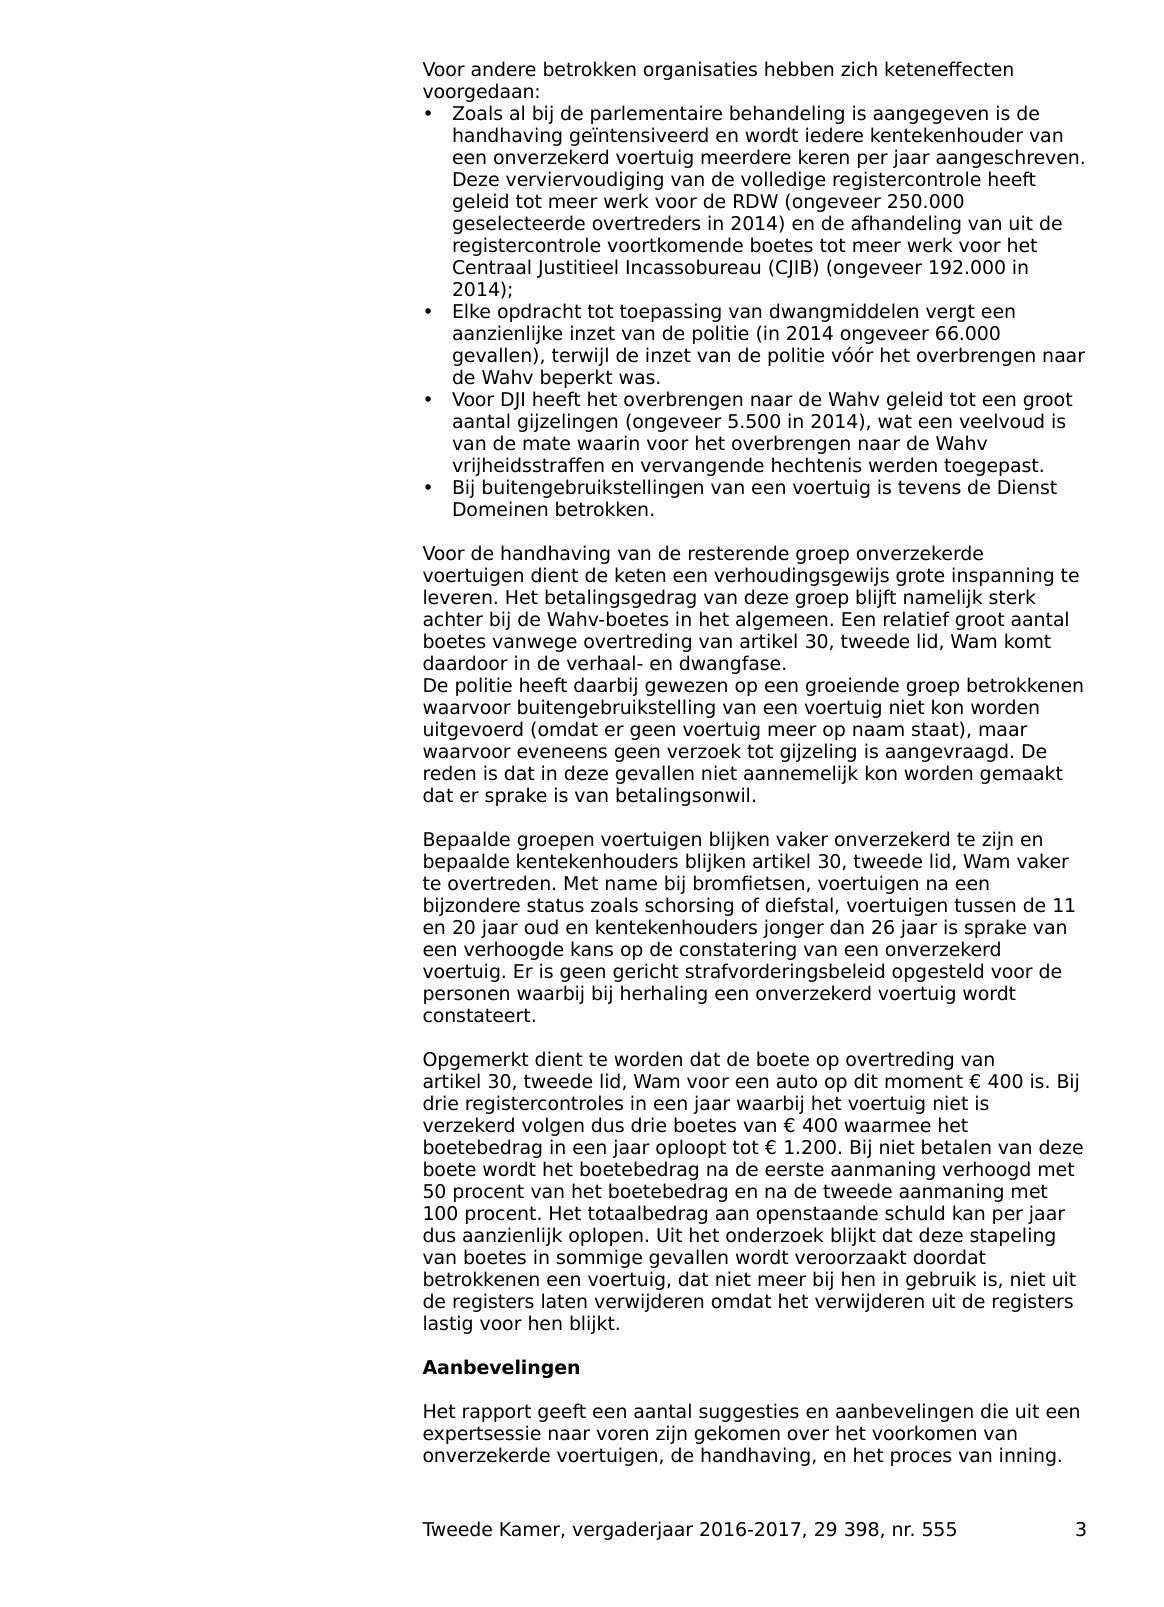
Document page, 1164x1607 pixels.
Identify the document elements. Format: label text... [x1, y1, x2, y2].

text Het rapport geeft een aantal suggesties en aanbevelingen die uit een expertsessie naar voren zijn gekomen over het voorkomen van onverzekerde voertuigen, de handhaving, en het proces van inning. [422, 1401, 1087, 1467]
text • Voor DJI heeft het overbrengen naar de Wahv geleid tot een groot aantal gijzelingen (ongeveer 5.500 in 2014), wat een veelvoud is van de mate waarin voor het overbrengen naar de Wahv vrijheidsstraffen en vervangende hechtenis werden toegepast. [422, 389, 1087, 477]
text Voor andere betrokken organisaties hebben zich keteneffecten voorgedaan: [422, 59, 1087, 103]
text Voor de handhaving van de resterende groep onverzekerde voertuigen dient de keten een verhoudingsgewijs grote inspanning te leveren. Het betalingsgedrag van deze groep blijft namelijk sterk achter bij de Wahv-boetes in het algemeen. Een relatief groot aantal boetes vanwege overtreding van artikel 30, tweede lid, Wam komt daardoor in de verhaal- en dwangfase. [422, 543, 1087, 675]
text Bepaalde groepen voertuigen blijken vaker onverzekerd te zijn en bepaalde kentekenhouders blijken artikel 30, tweede lid, Wam vaker te overtreden. Met name bij bromfietsen, voertuigen na een bijzondere status zoals schorsing of diefstal, voertuigen tussen de 11 en 20 jaar oud en kentekenhouders jonger dan 26 jaar is sprake van een verhoogde kans op de constatering van een onverzekerd voertuig. Er is geen gericht strafvorderingsbeleid opgesteld voor de personen waarbij bij herhaling een onverzekerd voertuig wordt constateert. [422, 829, 1087, 1027]
text De politie heeft daarbij gewezen op een groeiende groep betrokkenen waarvoor buitengebruikstelling van een voertuig niet kon worden uitgevoerd (omdat er geen voertuig meer op naam staat), maar waarvoor eveneens geen verzoek tot gijzeling is aangevraagd. De reden is dat in deze gevallen niet aannemelijk kon worden gemaakt dat er sprake is van betalingsonwil. [422, 675, 1087, 807]
text • Zoals al bij de parlementaire behandeling is aangegeven is de handhaving geïntensiveerd en wordt iedere kentekenhouder van een onverzekerd voertuig meerdere keren per jaar aangeschreven. Deze verviervoudiging van de volledige registercontrole heeft geleid tot meer werk voor de RDW (ongeveer 250.000 geselecteerde overtreders in 2014) en de afhandeling van uit de registercontrole voortkomende boetes tot meer werk voor het Centraal Justitieel Incassobureau (CJIB) (ongeveer 192.000 in 2014); [422, 103, 1087, 301]
text Opgemerkt dient te worden dat de boete op overtreding van artikel 30, tweede lid, Wam voor een auto op dit moment € 400 is. Bij drie registercontroles in een jaar waarbij het voertuig niet is verzekerd volgen dus drie boetes van € 400 waarmee het boetebedrag in een jaar oploopt tot € 1.200. Bij niet betalen van deze boete wordt het boetebedrag na de eerste aanmaning verhoogd met 50 procent van het boetebedrag en na de tweede aanmaning met 100 procent. Het totaalbedrag aan openstaande schuld kan per jaar dus aanzienlijk oplopen. Uit het onderzoek blijkt dat deze stapeling van boetes in sommige gevallen wordt veroorzaakt doordat betrokkenen een voertuig, dat niet meer bij hen in gebruik is, niet uit de registers laten verwijderen omdat het verwijderen uit de registers lastig voor hen blijkt. [422, 1049, 1087, 1334]
text • Elke opdracht tot toepassing van dwangmiddelen vergt een aanzienlijke inzet van de politie (in 2014 ongeveer 66.000 gevallen), terwijl de inzet van de politie vóór het overbrengen naar de Wahv beperkt was. [422, 301, 1087, 389]
subtitle Aanbevelingen [422, 1357, 1087, 1379]
text • Bij buitengebruikstellingen van een voertuig is tevens de Dienst Domeinen betrokken. [422, 477, 1087, 521]
